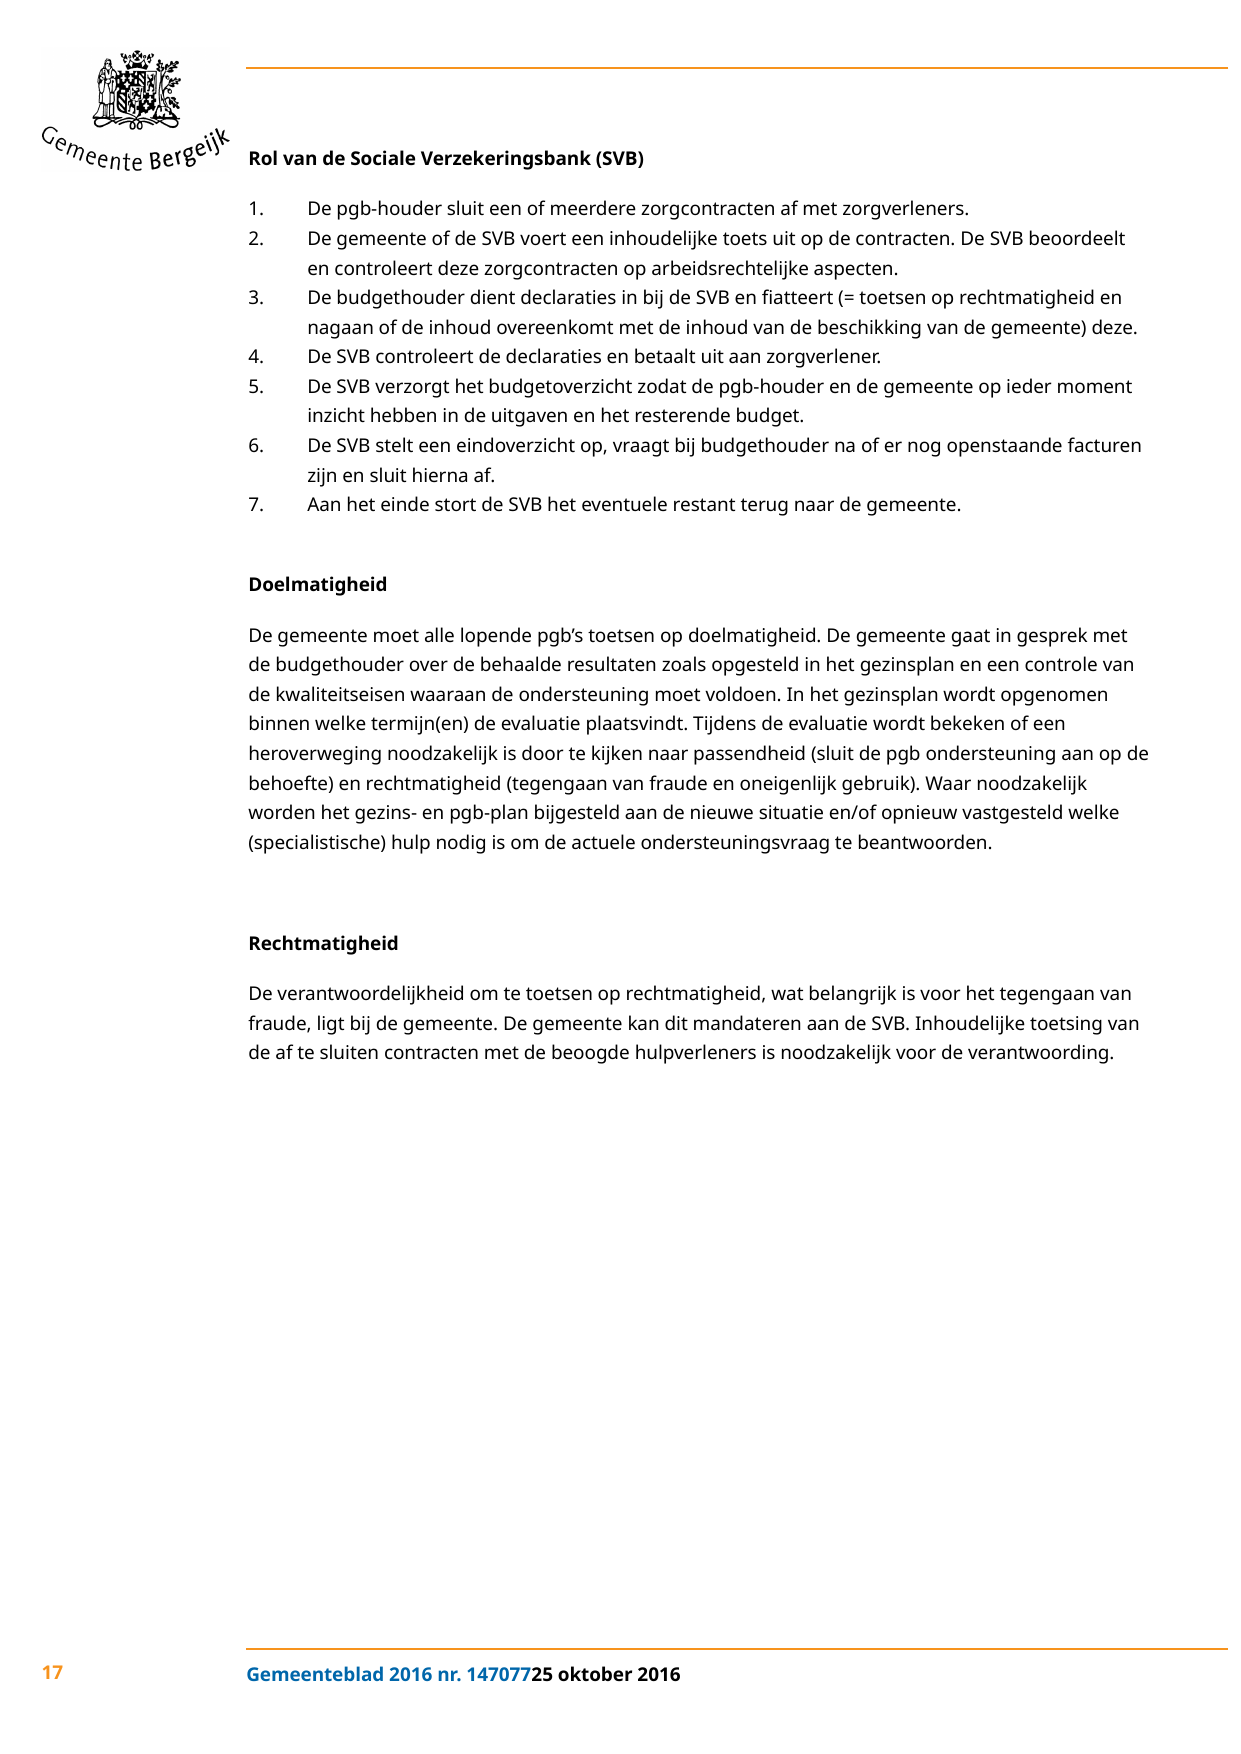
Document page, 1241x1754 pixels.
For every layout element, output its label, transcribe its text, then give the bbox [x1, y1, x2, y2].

list De pgb-houder sluit een of meerdere zorgcontracten af met zorgverleners. [248, 196, 1152, 221]
text De verantwoordelijkheid om te toetsen op rechtmatigheid, wat belangrijk is voor het tegengaan van fraude, ligt bij de gemeente. De gemeente kan dit mandateren aan de SVB. Inhoudelijke toetsing van de af te sluiten contracten met de beoogde hulpverleners is noodzakelijk voor de verantwoording. [248, 980, 1152, 1065]
list De SVB controleert de declaraties en betaalt uit aan zorgverlener. [248, 343, 1152, 369]
text Rechtmatigheid [248, 930, 1152, 956]
list De SVB stelt een eindoverzicht op, vraagt bij budgethouder na of er nog openstaande facturen zijn en sluit hierna af. [248, 432, 1152, 488]
list Aan het einde stort de SVB het eventuele restant terug naar de gemeente. [248, 491, 1152, 517]
text De gemeente moet alle lopende pgb’s toetsen op doelmatigheid. De gemeente gaat in gesprek met de budgethouder over de behaalde resultaten zoals opgesteld in het gezinsplan en een controle van de kwaliteitseisen waaraan de ondersteuning moet voldoen. In het gezinsplan wordt opgenomen binnen welke termijn(en) de evaluatie plaatsvindt. Tijdens de evaluatie wordt bekeken of een heroverweging noodzakelijk is door te kijken naar passendheid (sluit de pgb ondersteuning aan op de behoefte) en rechtmatigheid (tegengaan van fraude en oneigenlijk gebruik). Waar noodzakelijk worden het gezins- en pgb-plan bijgesteld aan de nieuwe situatie en/of opnieuw vastgesteld welke (specialistische) hulp nodig is om de actuele ondersteuningsvraag te beantwoorden. [248, 622, 1152, 855]
list De SVB verzorgt het budgetoverzicht zodat de pgb-houder en de gemeente op ieder moment inzicht hebben in de uitgaven en het resterende budget. [248, 373, 1152, 428]
text Doelmatigheid [248, 571, 1152, 597]
text Rol van de Sociale Verzekeringsbank (SVB) [248, 145, 1152, 171]
list De budgethouder dient declaraties in bij de SVB en fiatteert (= toetsen op rechtmatigheid en nagaan of de inhoud overeenkomt met de inhoud van de beschikking van de gemeente) deze. [248, 284, 1152, 340]
picture [41, 47, 231, 172]
list De gemeente of de SVB voert een inhoudelijke toets uit op de contracten. De SVB beoordeelt en controleert deze zorgcontracten op arbeidsrechtelijke aspecten. [248, 225, 1152, 281]
